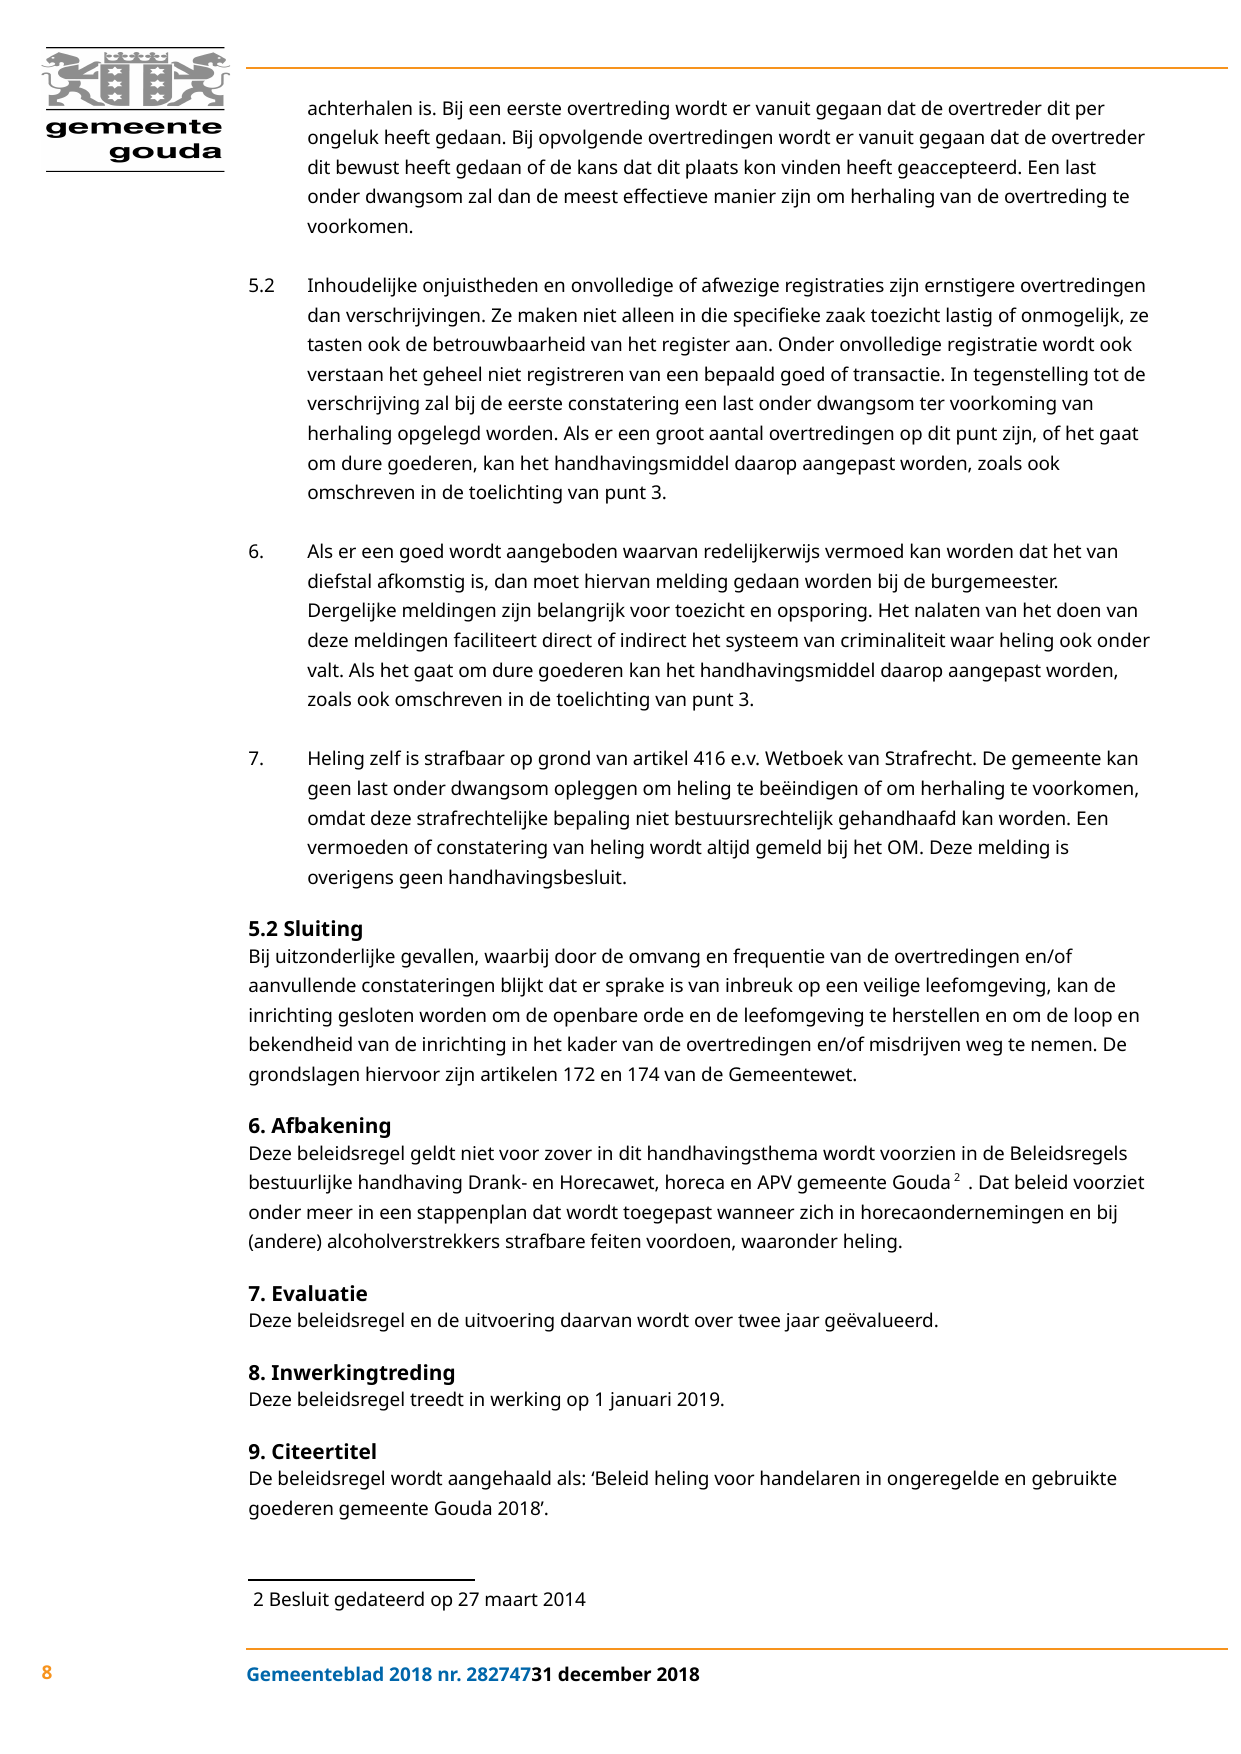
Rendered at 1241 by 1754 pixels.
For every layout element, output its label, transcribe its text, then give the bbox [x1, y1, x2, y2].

list Heling zelf is strafbaar op grond van artikel 416 e.v. Wetboek van Strafrecht. De gemeente kan geen last onder dwangsom opleggen om heling te beëindigen of om herhaling te voorkomen, omdat deze strafrechtelijke bepaling niet bestuursrechtelijk gehandhaafd kan worden. Een vermoeden of constatering van heling wordt altijd gemeld bij het OM. Deze melding is overigens geen handhavingsbesluit. [248, 746, 1152, 890]
text Bij uitzonderlijke gevallen, waarbij door de omvang en frequentie van de overtredingen en/of aanvullende constateringen blijkt dat er sprake is van inbreuk op een veilige leefomgeving, kan de inrichting gesloten worden om de openbare orde en de leefomgeving te herstellen en om de loop en bekendheid van de inrichting in het kader van de overtredingen en/of misdrijven weg te nemen. De grondslagen hiervoor zijn artikelen 172 en 174 van de Gemeentewet. [248, 943, 1152, 1087]
text Deze beleidsregel en de uitvoering daarvan wordt over twee jaar geëvalueerd. [248, 1308, 1152, 1333]
text Deze beleidsregel geldt niet voor zover in dit handhavingsthema wordt voorzien in de Beleidsregels bestuurlijke handhaving Drank- en Horecawet, horeca en APV gemeente Gouda . Dat beleid voorziet onder meer in een stappenplan dat wordt toegepast wanneer zich in horecaondernemingen en bij (andere) alcoholverstrekkers strafbare feiten voordoen, waaronder heling. [248, 1140, 1152, 1254]
text 8. Inwerkingtreding [248, 1358, 1152, 1386]
picture [41, 47, 231, 172]
list Als er een goed wordt aangeboden waarvan redelijkerwijs vermoed kan worden dat het van diefstal afkomstig is, dan moet hiervan melding gedaan worden bij de burgemeester. Dergelijke meldingen zijn belangrijk voor toezicht en opsporing. Het nalaten van het doen van deze meldingen faciliteert direct of indirect het systeem van criminaliteit waar heling ook onder valt. Als het gaat om dure goederen kan het handhavingsmiddel daarop aangepast worden, zoals ook omschreven in de toelichting van punt 3. [248, 538, 1152, 712]
text Deze beleidsregel treedt in werking op 1 januari 2019. [248, 1386, 1152, 1412]
text De beleidsregel wordt aangehaald als: ‘Beleid heling voor handelaren in ongeregelde en gebruikte goederen gemeente Gouda 2018’. [248, 1465, 1152, 1521]
text 5.2 Sluiting [248, 914, 1152, 943]
list achterhalen is. Bij een eerste overtreding wordt er vanuit gegaan dat de overtreder dit per ongeluk heeft gedaan. Bij opvolgende overtredingen wordt er vanuit gegaan dat de overtreder dit bewust heeft gedaan of de kans dat dit plaats kon vinden heeft geaccepteerd. Een last onder dwangsom zal dan de meest effectieve manier zijn om herhaling van de overtreding te voorkomen. [248, 95, 1152, 239]
text 7. Evaluatie [248, 1279, 1152, 1308]
text 6. Afbakening [248, 1112, 1152, 1140]
text Besluit gedateerd op 27 maart 2014 [248, 1586, 1152, 1612]
list Inhoudelijke onjuistheden en onvolledige of afwezige registraties zijn ernstigere overtredingen dan verschrijvingen. Ze maken niet alleen in die specifieke zaak toezicht lastig of onmogelijk, ze tasten ook de betrouwbaarheid van het register aan. Onder onvolledige registratie wordt ook verstaan het geheel niet registreren van een bepaald goed of transactie. In tegenstelling tot de verschrijving zal bij de eerste constatering een last onder dwangsom ter voorkoming van herhaling opgelegd worden. Als er een groot aantal overtredingen op dit punt zijn, of het gaat om dure goederen, kan het handhavingsmiddel daarop aangepast worden, zoals ook omschreven in de toelichting van punt 3. [248, 272, 1152, 505]
text 9. Citeertitel [248, 1437, 1152, 1465]
